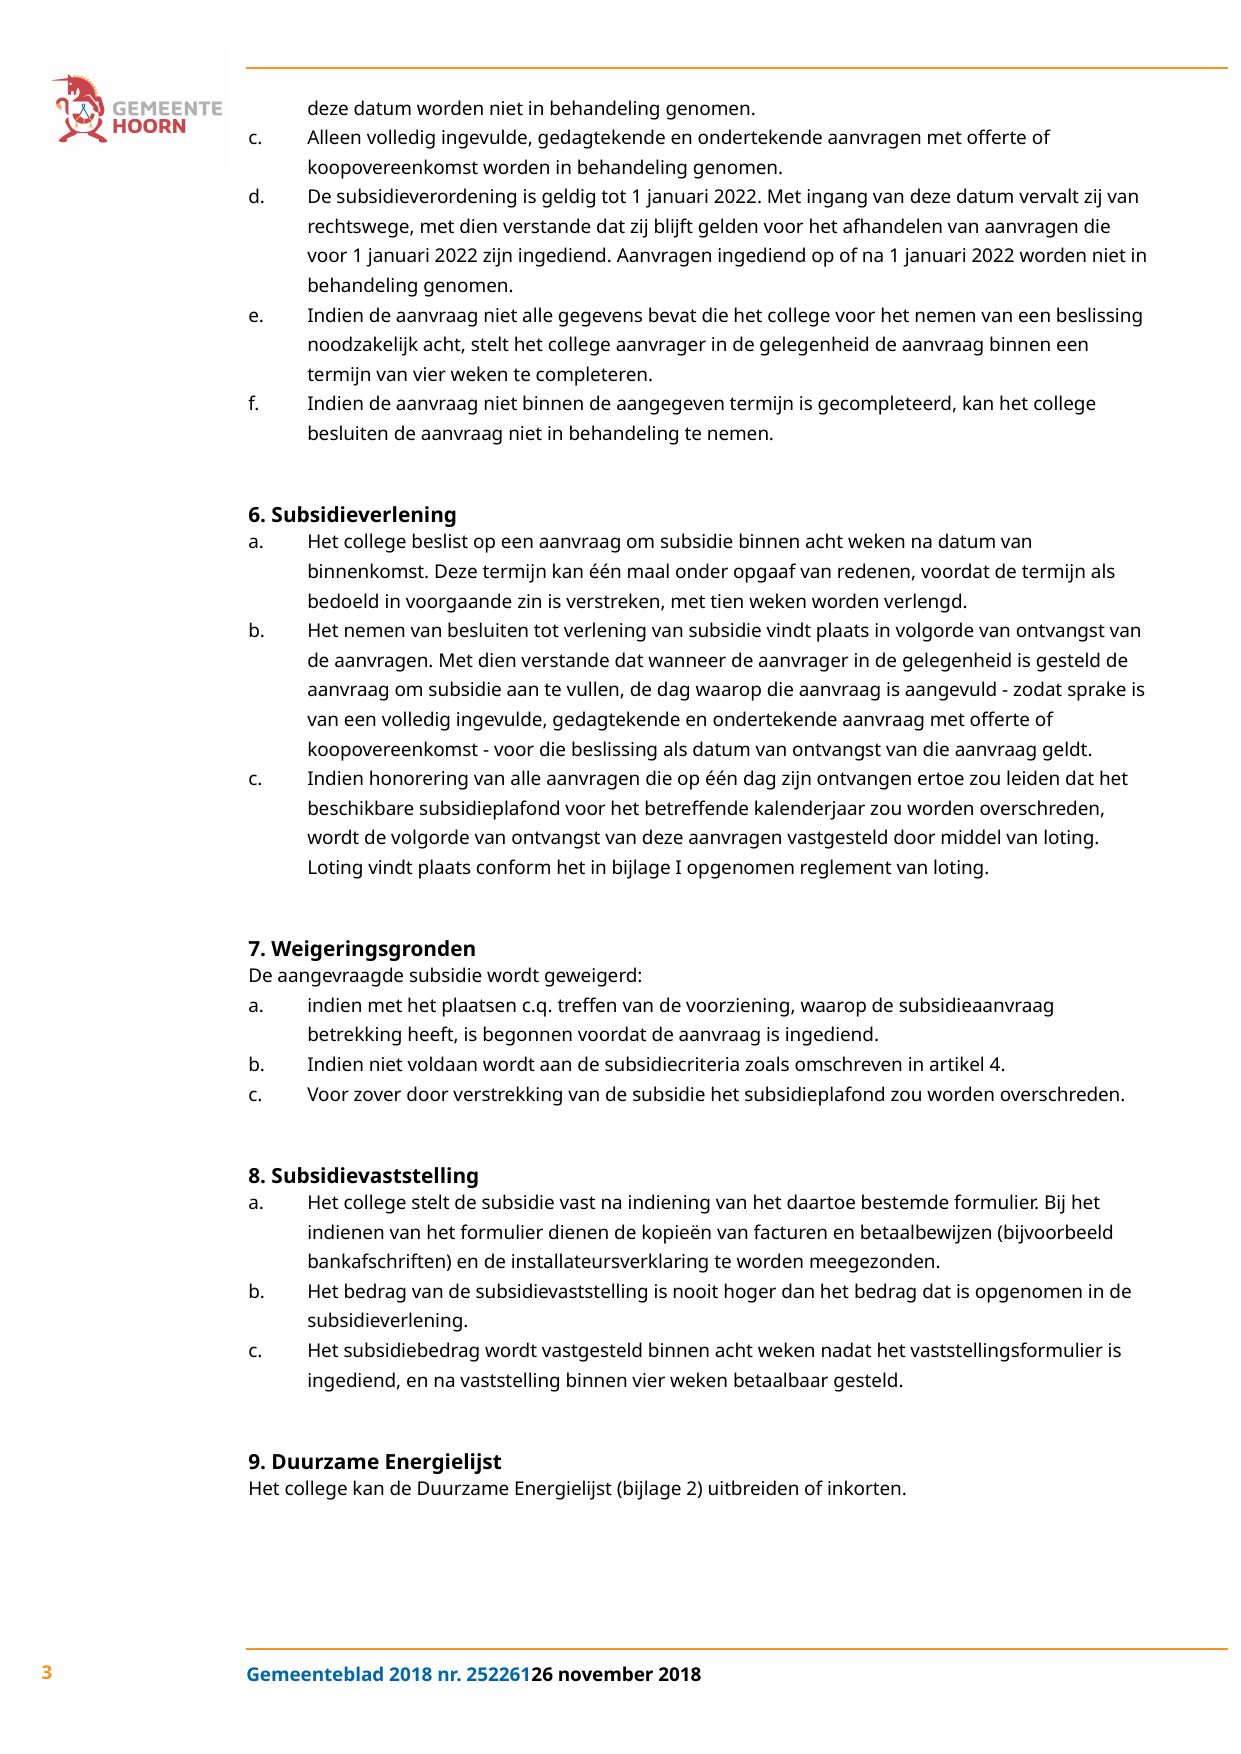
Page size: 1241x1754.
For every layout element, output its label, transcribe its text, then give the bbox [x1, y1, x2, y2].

picture [41, 47, 231, 172]
text 7. Weigeringsgronden [248, 934, 1152, 962]
list Voor zover door verstrekking van de subsidie het subsidieplafond zou worden overschreden. [248, 1081, 1152, 1107]
list Indien de aanvraag niet binnen de aangegeven termijn is gecompleteerd, kan het college besluiten de aanvraag niet in behandeling te nemen. [248, 391, 1152, 446]
list Indien de aanvraag niet alle gegevens bevat die het college voor het nemen van een beslissing noodzakelijk acht, stelt het college aanvrager in de gelegenheid de aanvraag binnen een termijn van vier weken te completeren. [248, 302, 1152, 387]
text 6. Subsidieverlening [248, 500, 1152, 529]
list Het college stelt de subsidie vast na indiening van het daartoe bestemde formulier. Bij het indienen van het formulier dienen de kopieën van facturen en betaalbewijzen (bijvoorbeeld bankafschriften) en de installateursverklaring te worden meegezonden. [248, 1189, 1152, 1274]
list Het nemen van besluiten tot verlening van subsidie vindt plaats in volgorde van ontvangst van de aanvragen. Met dien verstande dat wanneer de aanvrager in de gelegenheid is gesteld de aanvraag om subsidie aan te vullen, de dag waarop die aanvraag is aangevuld - zodat sprake is van een volledig ingevulde, gedagtekende en ondertekende aanvraag met offerte of koopovereenkomst - voor die beslissing als datum van ontvangst van die aanvraag geldt. [248, 617, 1152, 761]
list Alleen volledig ingevulde, gedagtekende en ondertekende aanvragen met offerte of koopovereenkomst worden in behandeling genomen. [248, 124, 1152, 180]
list Indien niet voldaan wordt aan de subsidiecriteria zoals omschreven in artikel 4. [248, 1051, 1152, 1077]
list Indien honorering van alle aanvragen die op één dag zijn ontvangen ertoe zou leiden dat het beschikbare subsidieplafond voor het betreffende kalenderjaar zou worden overschreden, wordt de volgorde van ontvangst van deze aanvragen vastgesteld door middel van loting. Loting vindt plaats conform het in bijlage I opgenomen reglement van loting. [248, 765, 1152, 880]
list Het bedrag van de subsidievaststelling is nooit hoger dan het bedrag dat is opgenomen in de subsidieverlening. [248, 1278, 1152, 1333]
text 9. Duurzame Energielijst [248, 1447, 1152, 1475]
text Het college kan de Duurzame Energielijst (bijlage 2) uitbreiden of inkorten. [248, 1475, 1152, 1501]
list indien met het plaatsen c.q. treffen van de voorziening, waarop de subsidieaanvraag betrekking heeft, is begonnen voordat de aanvraag is ingediend. [248, 992, 1152, 1047]
list deze datum worden niet in behandeling genomen. [248, 95, 1152, 121]
text De aangevraagde subsidie wordt geweigerd: [248, 962, 1152, 988]
text 8. Subsidievaststelling [248, 1161, 1152, 1189]
list De subsidieverordening is geldig tot 1 januari 2022. Met ingang van deze datum vervalt zij van rechtswege, met dien verstande dat zij blijft gelden voor het afhandelen van aanvragen die voor 1 januari 2022 zijn ingediend. Aanvragen ingediend op of na 1 januari 2022 worden niet in behandeling genomen. [248, 183, 1152, 298]
list Het subsidiebedrag wordt vastgesteld binnen acht weken nadat het vaststellingsformulier is ingediend, en na vaststelling binnen vier weken betaalbaar gesteld. [248, 1337, 1152, 1392]
list Het college beslist op een aanvraag om subsidie binnen acht weken na datum van binnenkomst. Deze termijn kan één maal onder opgaaf van redenen, voordat de termijn als bedoeld in voorgaande zin is verstreken, met tien weken worden verlengd. [248, 529, 1152, 613]
